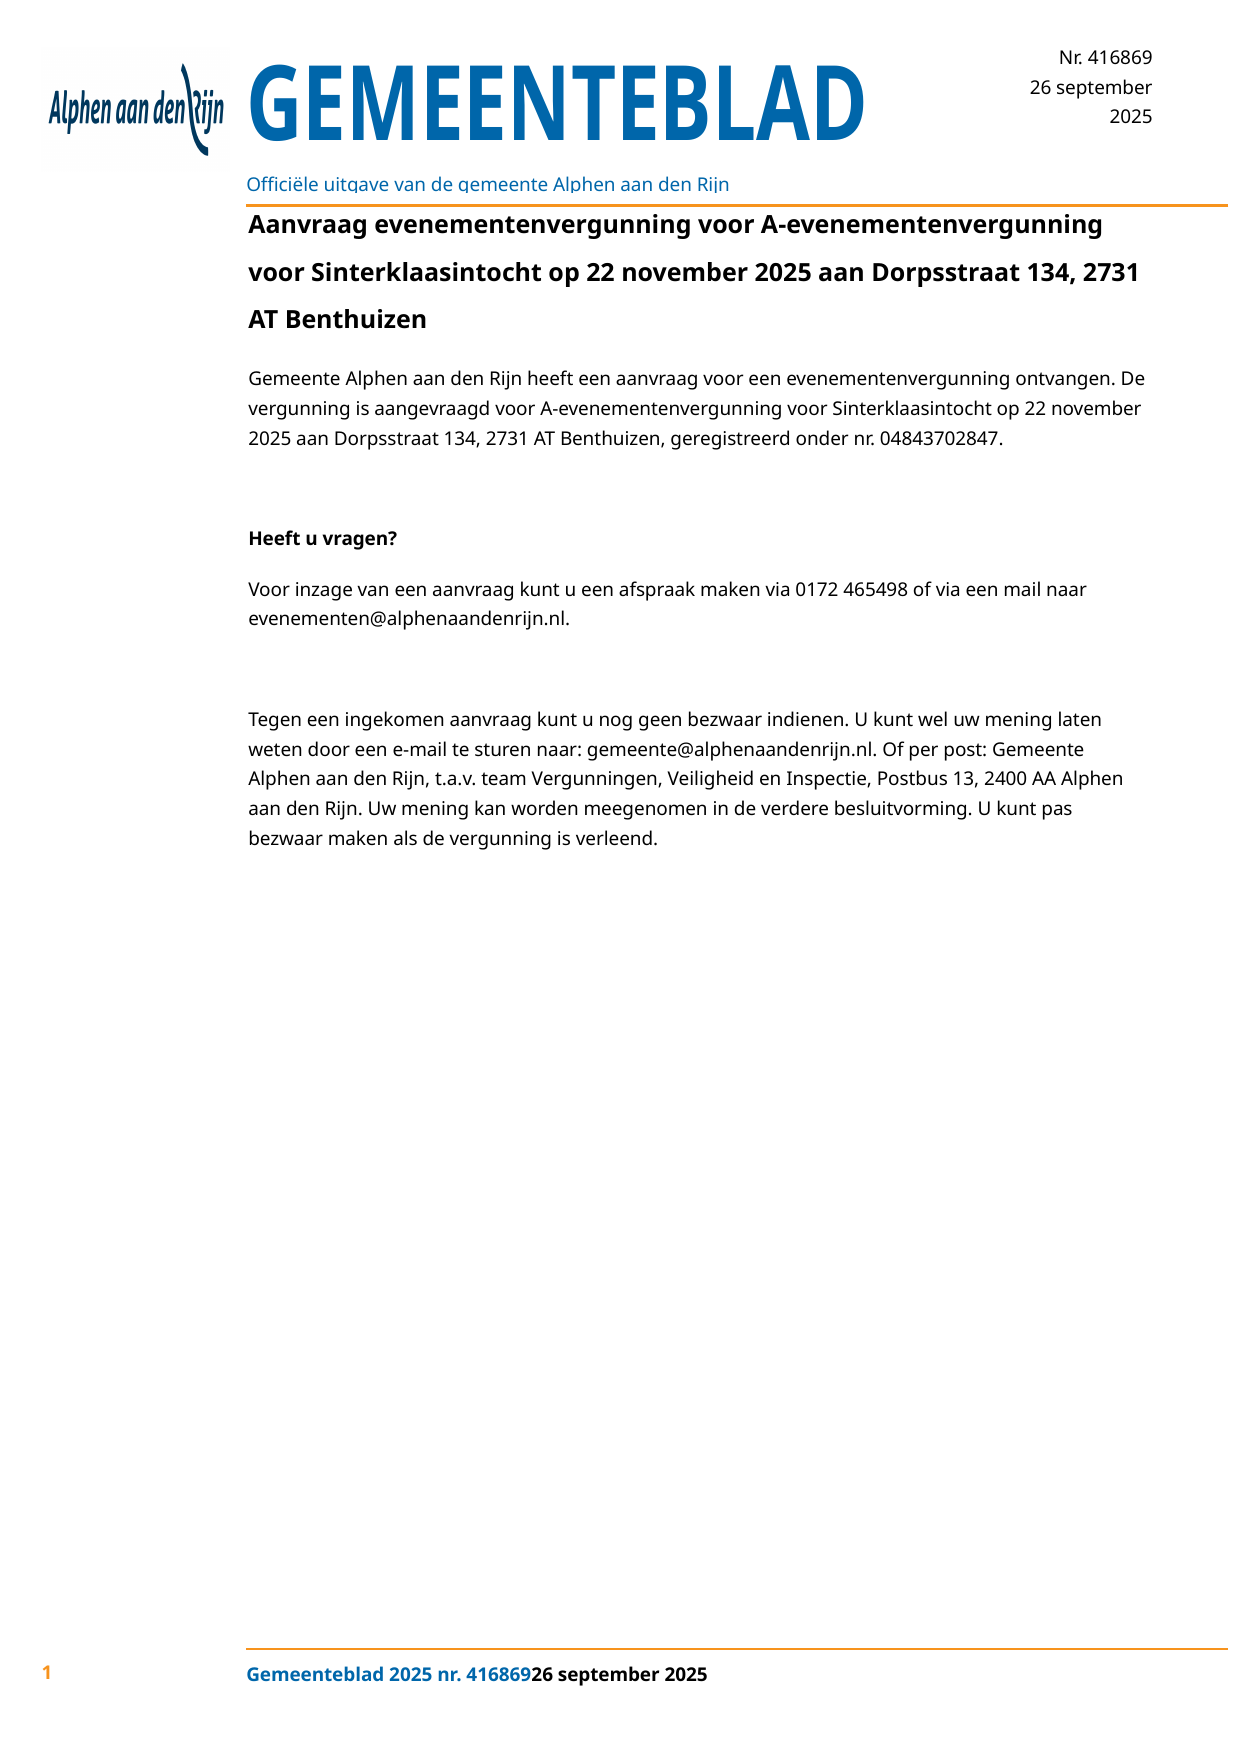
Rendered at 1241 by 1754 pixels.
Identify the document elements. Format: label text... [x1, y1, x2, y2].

text Aanvraag evenementenvergunning voor A-evenementenvergunning voor Sinterklaasintocht op 22 november 2025 aan Dorpsstraat 134, 2731 AT Benthuizen [248, 207, 1152, 336]
text Heeft u vragen? [248, 526, 1152, 551]
text Gemeente Alphen aan den Rijn heeft een aanvraag voor een evenementenvergunning ontvangen. De vergunning is aangevraagd voor A-evenementenvergunning voor Sinterklaasintocht op 22 november 2025 aan Dorpsstraat 134, 2731 AT Benthuizen, geregistreerd onder nr. 04843702847. [248, 366, 1152, 450]
picture [41, 47, 231, 172]
text Tegen een ingekomen aanvraag kunt u nog geen bezwaar indienen. U kunt wel uw mening laten weten door een e-mail te sturen naar: gemeente@alphenaandenrijn.nl. Of per post: Gemeente Alphen aan den Rijn, t.a.v. team Vergunningen, Veiligheid en Inspectie, Postbus 13, 2400 AA Alphen aan den Rijn. Uw mening kan worden meegenomen in de verdere besluitvorming. U kunt pas bezwaar maken als de vergunning is verleend. [248, 706, 1152, 850]
text Voor inzage van een aanvraag kunt u een afspraak maken via 0172 465498 of via een mail naar evenementen@alphenaandenrijn.nl. [248, 576, 1152, 631]
